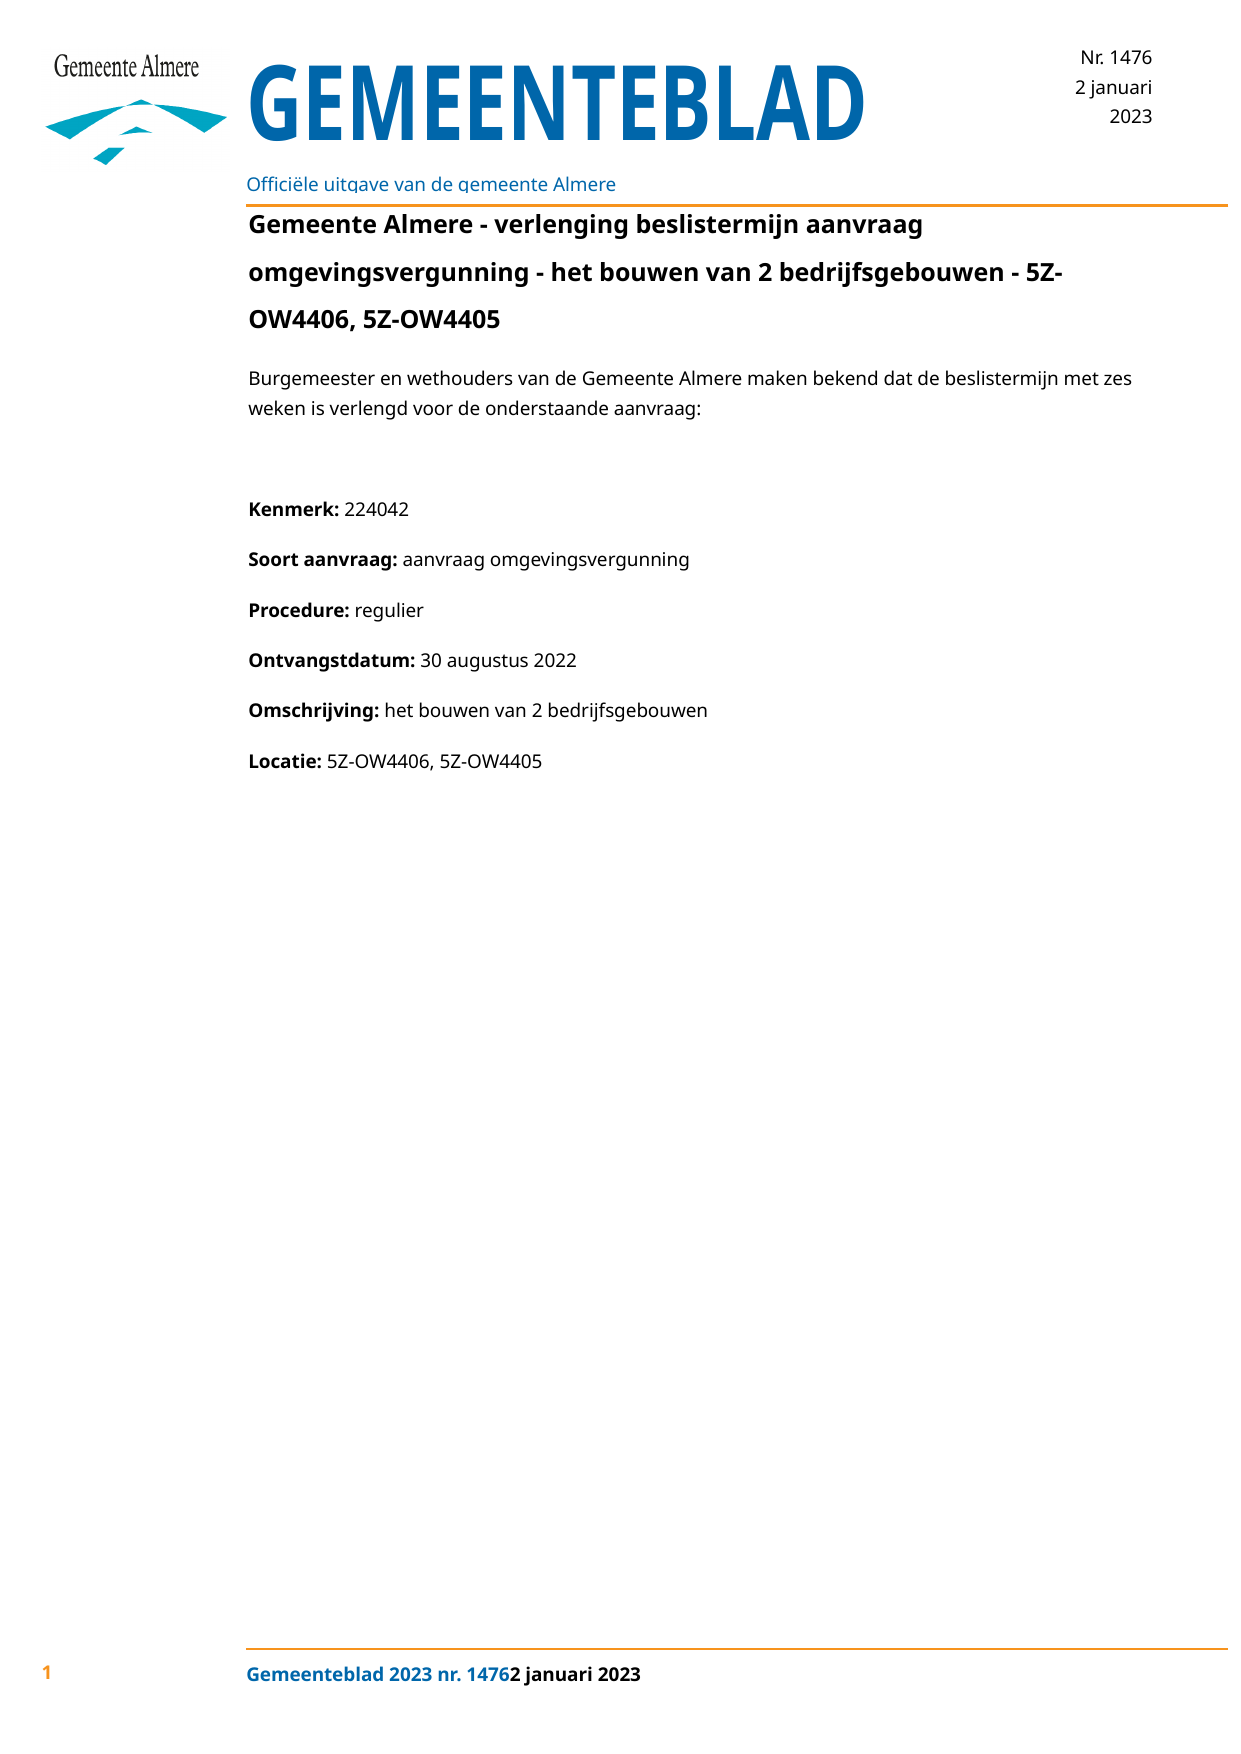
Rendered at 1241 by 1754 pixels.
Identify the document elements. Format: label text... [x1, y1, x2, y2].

text Procedure: regulier [248, 597, 1152, 622]
picture [41, 47, 231, 172]
text Locatie: 5Z-OW4406, 5Z-OW4405 [248, 748, 1152, 774]
text Burgemeester en wethouders van de Gemeente Almere maken bekend dat de beslistermijn met zes weken is verlengd voor de onderstaande aanvraag: [248, 366, 1152, 421]
text Gemeente Almere - verlenging beslistermijn aanvraag omgevingsvergunning - het bouwen van 2 bedrijfsgebouwen - 5Z-OW4406, 5Z-OW4405 [248, 207, 1152, 336]
text Kenmerk: 224042 [248, 496, 1152, 522]
text Omschrijving: het bouwen van 2 bedrijfsgebouwen [248, 698, 1152, 723]
text Soort aanvraag: aanvraag omgevingsvergunning [248, 546, 1152, 572]
text Ontvangstdatum: 30 augustus 2022 [248, 647, 1152, 673]
